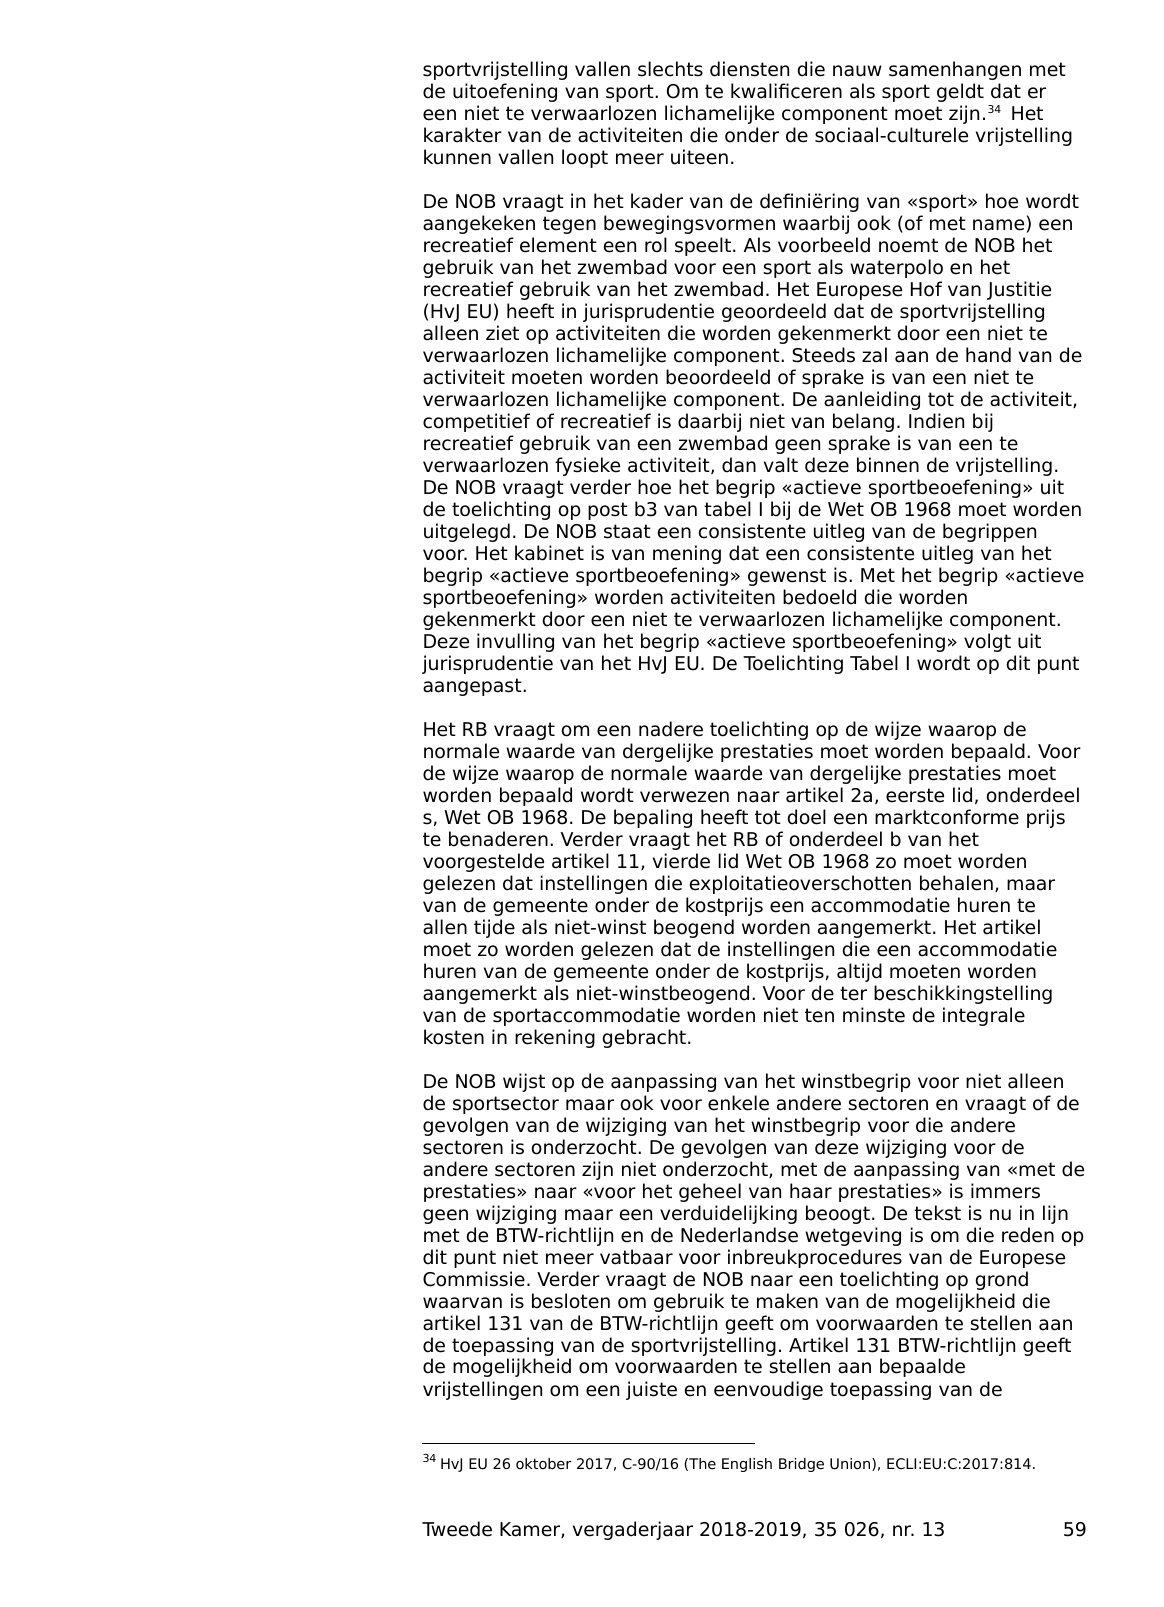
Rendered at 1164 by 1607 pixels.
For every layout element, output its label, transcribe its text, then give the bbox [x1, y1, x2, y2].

text HvJ EU 26 oktober 2017, C-90/16 (The English Bridge Union), ECLI:EU:C:2017:814. [422, 1452, 1087, 1474]
text De NOB wijst op de aanpassing van het winstbegrip voor niet alleen de sportsector maar ook voor enkele andere sectoren en vraagt of de gevolgen van de wijziging van het winstbegrip voor die andere sectoren is onderzocht. De gevolgen van deze wijziging voor de andere sectoren zijn niet onderzocht, met de aanpassing van «met de prestaties» naar «voor het geheel van haar prestaties» is immers geen wijziging maar een verduidelijking beoogt. De tekst is nu in lijn met de BTW-richtlijn en de Nederlandse wetgeving is om die reden op dit punt niet meer vatbaar voor inbreukprocedures van de Europese Commissie. Verder vraagt de NOB naar een toelichting op grond waarvan is besloten om gebruik te maken van de mogelijkheid die artikel 131 van de BTW-richtlijn geeft om voorwaarden te stellen aan de toepassing van de sportvrijstelling. Artikel 131 BTW-richtlijn geeft de mogelijkheid om voorwaarden te stellen aan bepaalde vrijstellingen om een juiste en eenvoudige toepassing van de [422, 1071, 1087, 1400]
text sportvrijstelling vallen slechts diensten die nauw samenhangen met de uitoefening van sport. Om te kwalificeren als sport geldt dat er een niet te verwaarlozen lichamelijke component moet zijn. Het karakter van de activiteiten die onder de sociaal-culturele vrijstelling kunnen vallen loopt meer uiteen. [422, 59, 1087, 169]
text De NOB vraagt in het kader van de definiëring van «sport» hoe wordt aangekeken tegen bewegingsvormen waarbij ook (of met name) een recreatief element een rol speelt. Als voorbeeld noemt de NOB het gebruik van het zwembad voor een sport als waterpolo en het recreatief gebruik van het zwembad. Het Europese Hof van Justitie (HvJ EU) heeft in jurisprudentie geoordeeld dat de sportvrijstelling alleen ziet op activiteiten die worden gekenmerkt door een niet te verwaarlozen lichamelijke component. Steeds zal aan de hand van de activiteit moeten worden beoordeeld of sprake is van een niet te verwaarlozen lichamelijke component. De aanleiding tot de activiteit, competitief of recreatief is daarbij niet van belang. Indien bij recreatief gebruik van een zwembad geen sprake is van een te verwaarlozen fysieke activiteit, dan valt deze binnen de vrijstelling. De NOB vraagt verder hoe het begrip «actieve sportbeoefening» uit de toelichting op post b3 van tabel I bij de Wet OB 1968 moet worden uitgelegd. De NOB staat een consistente uitleg van de begrippen voor. Het kabinet is van mening dat een consistente uitleg van het begrip «actieve sportbeoefening» gewenst is. Met het begrip «actieve sportbeoefening» worden activiteiten bedoeld die worden gekenmerkt door een niet te verwaarlozen lichamelijke component. Deze invulling van het begrip «actieve sportbeoefening» volgt uit jurisprudentie van het HvJ EU. De Toelichting Tabel I wordt op dit punt aangepast. [422, 191, 1087, 697]
text Het RB vraagt om een nadere toelichting op de wijze waarop de normale waarde van dergelijke prestaties moet worden bepaald. Voor de wijze waarop de normale waarde van dergelijke prestaties moet worden bepaald wordt verwezen naar artikel 2a, eerste lid, onderdeel s, Wet OB 1968. De bepaling heeft tot doel een marktconforme prijs te benaderen. Verder vraagt het RB of onderdeel b van het voorgestelde artikel 11, vierde lid Wet OB 1968 zo moet worden gelezen dat instellingen die exploitatieoverschotten behalen, maar van de gemeente onder de kostprijs een accommodatie huren te allen tijde als niet-winst beogend worden aangemerkt. Het artikel moet zo worden gelezen dat de instellingen die een accommodatie huren van de gemeente onder de kostprijs, altijd moeten worden aangemerkt als niet-winstbeogend. Voor de ter beschikkingstelling van de sportaccommodatie worden niet ten minste de integrale kosten in rekening gebracht. [422, 719, 1087, 1048]
